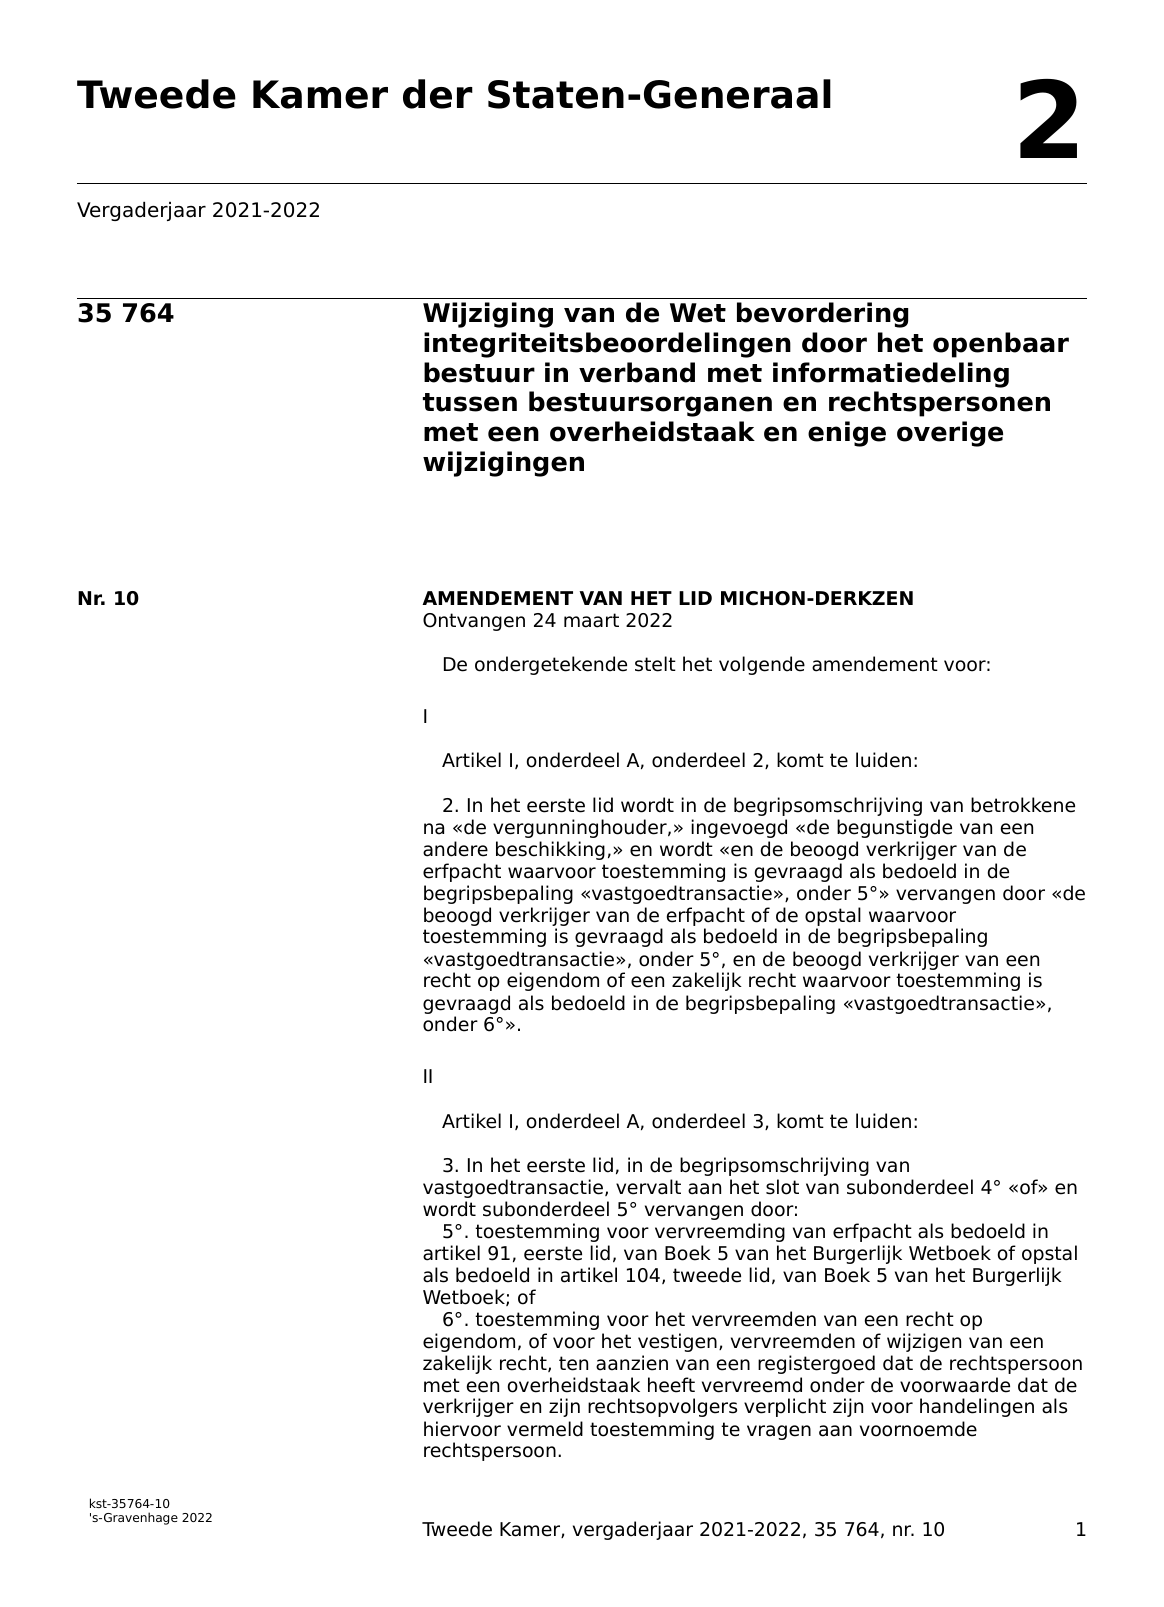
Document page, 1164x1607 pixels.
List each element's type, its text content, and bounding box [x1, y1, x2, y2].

text 6°. toestemming voor het vervreemden van een recht op eigendom, of voor het vestigen, vervreemden of wijzigen van een zakelijk recht, ten aanzien van een registergoed dat de rechtspersoon met een overheidstaak heeft vervreemd onder de voorwaarde dat de verkrijger en zijn rechtsopvolgers verplicht zijn voor handelingen als hiervoor vermeld toestemming te vragen aan voornoemde rechtspersoon. [422, 1308, 1087, 1462]
text 2. In het eerste lid wordt in de begripsomschrijving van betrokkene na «de vergunninghouder,» ingevoegd «de begunstigde van een andere beschikking,» en wordt «en de beoogd verkrijger van de erfpacht waarvoor toestemming is gevraagd als bedoeld in de begripsbepaling «vastgoedtransactie», onder 5°» vervangen door «de beoogd verkrijger van de erfpacht of de opstal waarvoor toestemming is gevraagd als bedoeld in de begripsbepaling «vastgoedtransactie», onder 5°, en de beoogd verkrijger van een recht op eigendom of een zakelijk recht waarvoor toestemming is gevraagd als bedoeld in de begripsbepaling «vastgoedtransactie», onder 6°». [422, 794, 1087, 1036]
text Artikel I, onderdeel A, onderdeel 2, komt te luiden: [422, 750, 1087, 772]
text 5°. toestemming voor vervreemding van erfpacht als bedoeld in artikel 91, eerste lid, van Boek 5 van het Burgerlijk Wetboek of opstal als bedoeld in artikel 104, tweede lid, van Boek 5 van het Burgerlijk Wetboek; of [422, 1221, 1087, 1308]
subtitle Nr. 10 AMENDEMENT VAN HET LID MICHON-DERKZEN [77, 588, 1087, 610]
subtitle I [422, 706, 1087, 728]
table_cell Vergaderjaar 2021-2022 [77, 184, 1087, 298]
text kst-35764-10 [88, 1497, 323, 1511]
text Artikel I, onderdeel A, onderdeel 3, komt te luiden: [422, 1111, 1087, 1132]
subtitle 35 764 Wijziging van de Wet bevordering integriteitsbeoordelingen door het openbaar bestuur in verband met informatiedeling tussen bestuursorganen en rechtspersonen met een overheidstaak en enige overige wijzigingen [77, 299, 1087, 477]
table_header 2 [886, 59, 1087, 183]
subtitle II [422, 1066, 1087, 1088]
table_header Tweede Kamer der Staten-Generaal [77, 59, 886, 183]
text 3. In het eerste lid, in de begripsomschrijving van vastgoedtransactie, vervalt aan het slot van subonderdeel 4° «of» en wordt subonderdeel 5° vervangen door: [422, 1155, 1087, 1221]
text Ontvangen 24 maart 2022 [422, 610, 1087, 632]
text De ondergetekende stelt het volgende amendement voor: [422, 654, 1087, 676]
text 's-Gravenhage 2022 [88, 1511, 323, 1525]
